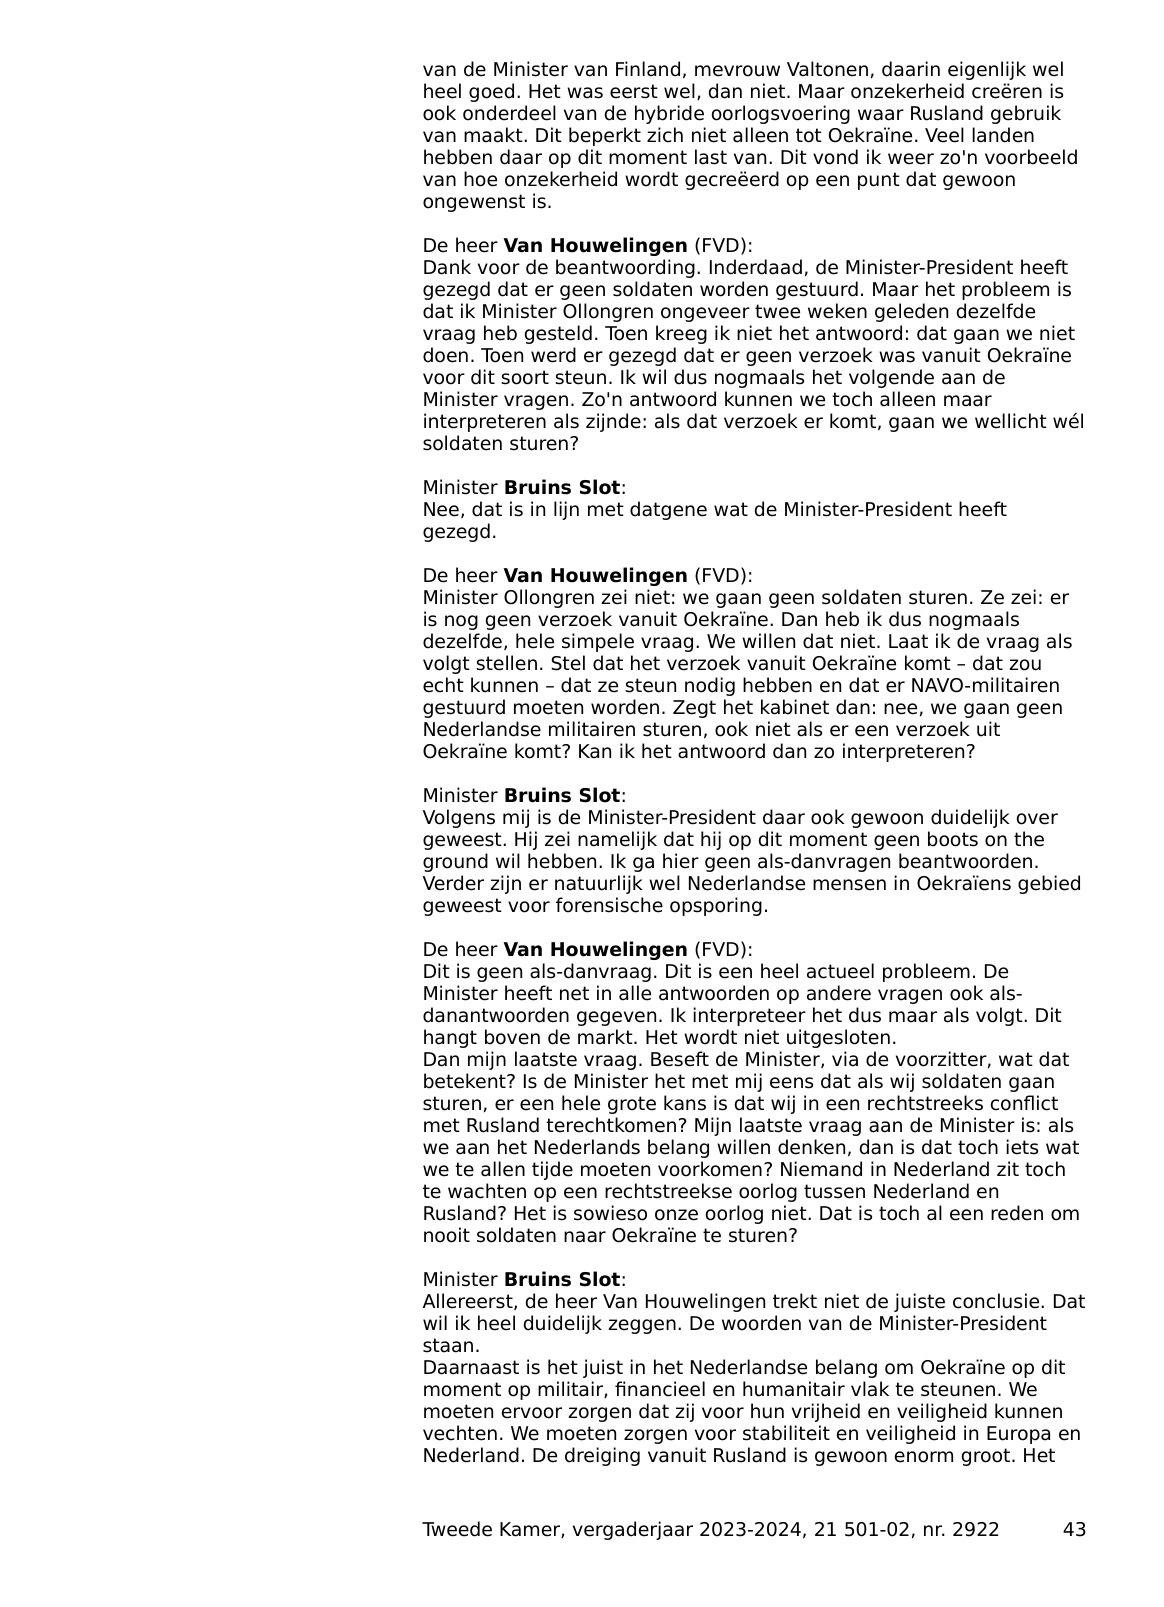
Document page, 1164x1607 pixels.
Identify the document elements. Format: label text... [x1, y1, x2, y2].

text Allereerst, de heer Van Houwelingen trekt niet de juiste conclusie. Dat wil ik heel duidelijk zeggen. De woorden van de Minister-President staan. [422, 1291, 1087, 1357]
text Dan mijn laatste vraag. Beseft de Minister, via de voorzitter, wat dat betekent? Is de Minister het met mij eens dat als wij soldaten gaan sturen, er een hele grote kans is dat wij in een rechtstreeks conflict met Rusland terechtkomen? Mijn laatste vraag aan de Minister is: als we aan het Nederlands belang willen denken, dan is dat toch iets wat we te allen tijde moeten voorkomen? Niemand in Nederland zit toch te wachten op een rechtstreekse oorlog tussen Nederland en Rusland? Het is sowieso onze oorlog niet. Dat is toch al een reden om nooit soldaten naar Oekraïne te sturen? [422, 1049, 1087, 1247]
text De heer Van Houwelingen (FVD): [422, 939, 1087, 961]
text Nee, dat is in lijn met datgene wat de Minister-President heeft gezegd. [422, 499, 1087, 543]
text Dit is geen als-danvraag. Dit is een heel actueel probleem. De Minister heeft net in alle antwoorden op andere vragen ook als-danantwoorden gegeven. Ik interpreteer het dus maar als volgt. Dit hangt boven de markt. Het wordt niet uitgesloten. [422, 961, 1087, 1049]
text van de Minister van Finland, mevrouw Valtonen, daarin eigenlijk wel heel goed. Het was eerst wel, dan niet. Maar onzekerheid creëren is ook onderdeel van de hybride oorlogsvoering waar Rusland gebruik van maakt. Dit beperkt zich niet alleen tot Oekraïne. Veel landen hebben daar op dit moment last van. Dit vond ik weer zo'n voorbeeld van hoe onzekerheid wordt gecreëerd op een punt dat gewoon ongewenst is. [422, 59, 1087, 213]
text Minister Bruins Slot: [422, 785, 1087, 807]
text Minister Bruins Slot: [422, 1269, 1087, 1291]
text Minister Bruins Slot: [422, 477, 1087, 499]
text De heer Van Houwelingen (FVD): [422, 565, 1087, 587]
text De heer Van Houwelingen (FVD): [422, 235, 1087, 257]
text Dank voor de beantwoording. Inderdaad, de Minister-President heeft gezegd dat er geen soldaten worden gestuurd. Maar het probleem is dat ik Minister Ollongren ongeveer twee weken geleden dezelfde vraag heb gesteld. Toen kreeg ik niet het antwoord: dat gaan we niet doen. Toen werd er gezegd dat er geen verzoek was vanuit Oekraïne voor dit soort steun. Ik wil dus nogmaals het volgende aan de Minister vragen. Zo'n antwoord kunnen we toch alleen maar interpreteren als zijnde: als dat verzoek er komt, gaan we wellicht wél soldaten sturen? [422, 257, 1087, 455]
text Minister Ollongren zei niet: we gaan geen soldaten sturen. Ze zei: er is nog geen verzoek vanuit Oekraïne. Dan heb ik dus nogmaals dezelfde, hele simpele vraag. We willen dat niet. Laat ik de vraag als volgt stellen. Stel dat het verzoek vanuit Oekraïne komt – dat zou echt kunnen – dat ze steun nodig hebben en dat er NAVO-militairen gestuurd moeten worden. Zegt het kabinet dan: nee, we gaan geen Nederlandse militairen sturen, ook niet als er een verzoek uit Oekraïne komt? Kan ik het antwoord dan zo interpreteren? [422, 587, 1087, 763]
text Daarnaast is het juist in het Nederlandse belang om Oekraïne op dit moment op militair, financieel en humanitair vlak te steunen. We moeten ervoor zorgen dat zij voor hun vrijheid en veiligheid kunnen vechten. We moeten zorgen voor stabiliteit en veiligheid in Europa en Nederland. De dreiging vanuit Rusland is gewoon enorm groot. Het [422, 1357, 1087, 1467]
text Volgens mij is de Minister-President daar ook gewoon duidelijk over geweest. Hij zei namelijk dat hij op dit moment geen boots on the ground wil hebben. Ik ga hier geen als-danvragen beantwoorden. Verder zijn er natuurlijk wel Nederlandse mensen in Oekraïens gebied geweest voor forensische opsporing. [422, 807, 1087, 917]
